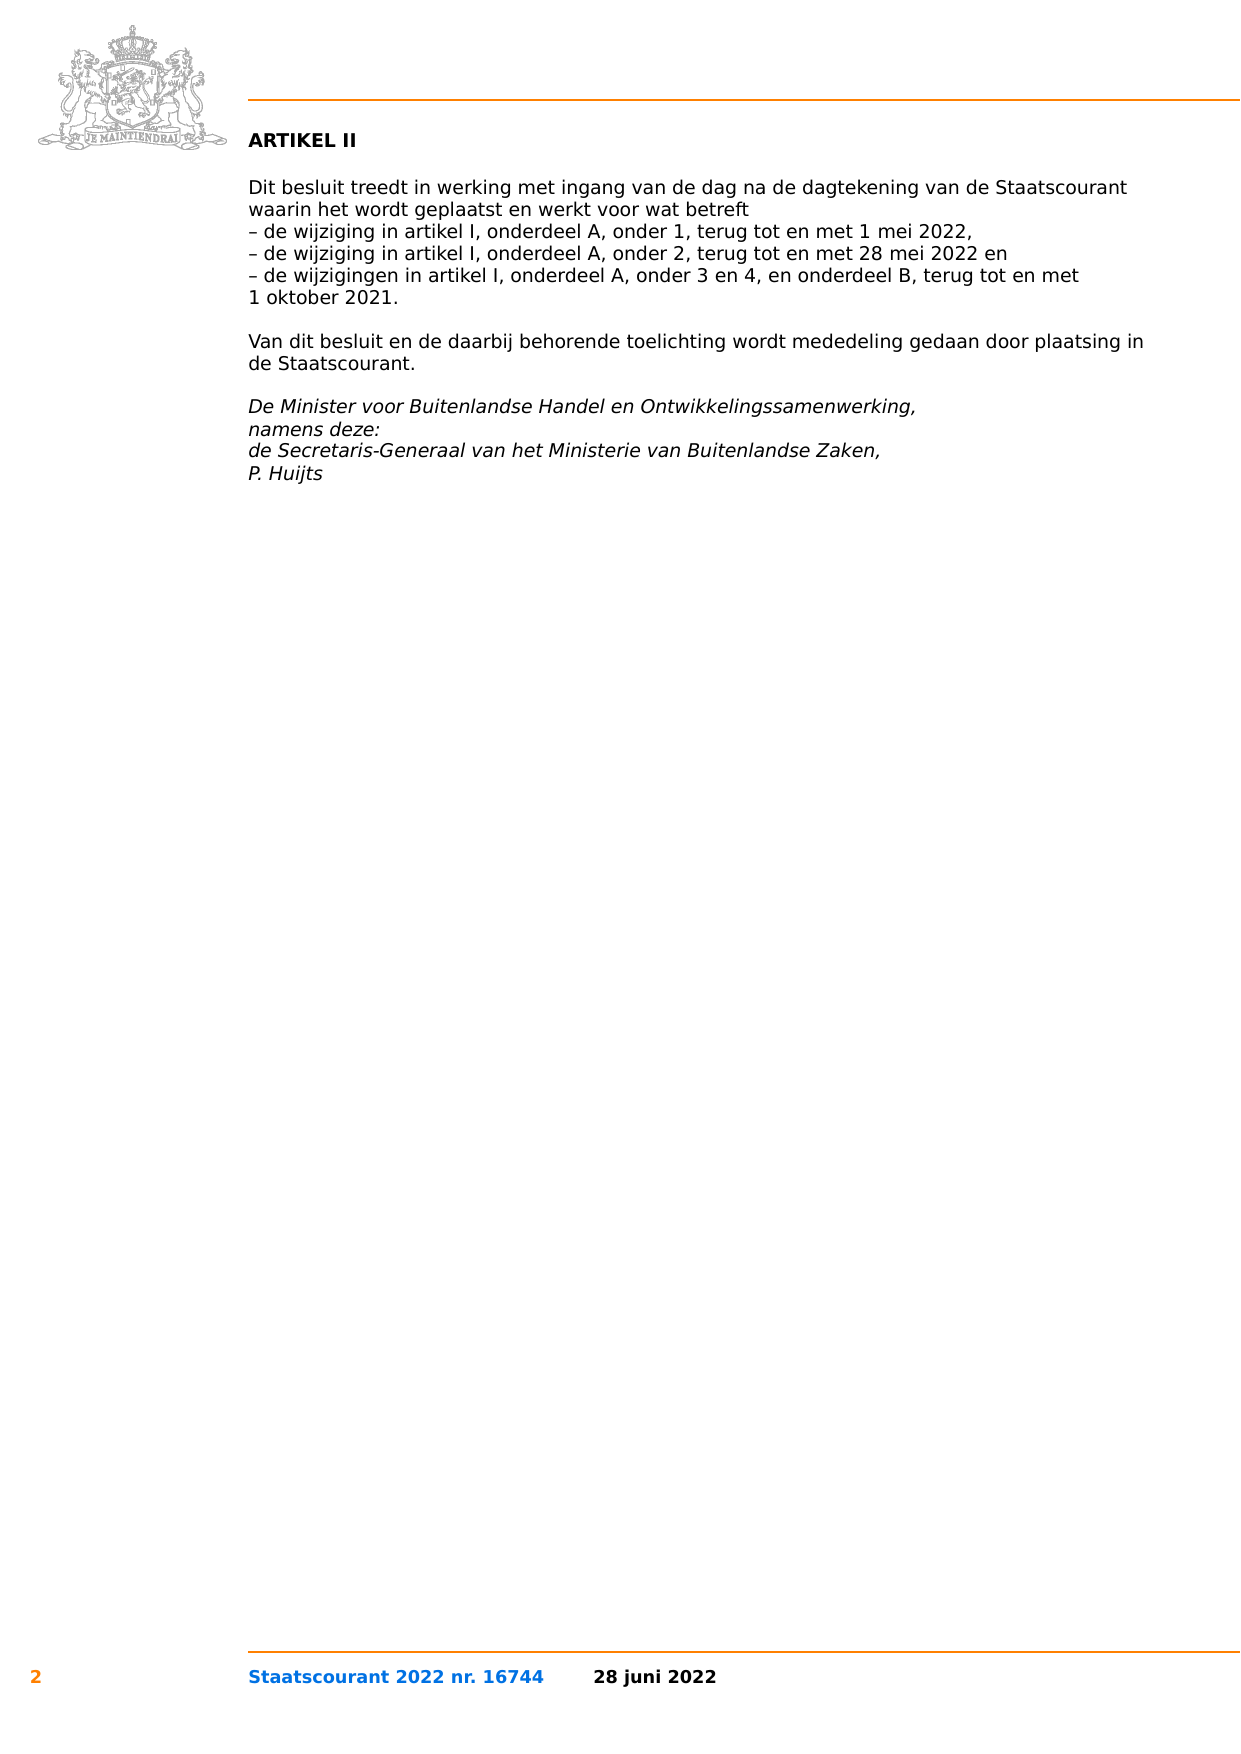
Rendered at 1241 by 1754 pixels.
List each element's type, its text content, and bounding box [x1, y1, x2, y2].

subtitle ARTIKEL II [248, 130, 1163, 152]
text – de wijziging in artikel I, onderdeel A, onder 2, terug tot en met 28 mei 2022 en [248, 243, 1163, 265]
text Dit besluit treedt in werking met ingang van de dag na de dagtekening van de Staatscourant waarin het wordt geplaatst en werkt voor wat betreft [248, 177, 1163, 221]
picture [38, 25, 227, 150]
text – de wijzigingen in artikel I, onderdeel A, onder 3 en 4, en onderdeel B, terug tot en met 1 oktober 2021. [248, 265, 1163, 309]
text De Minister voor Buitenlandse Handel en Ontwikkelingssamenwerking, namens deze: de Secretaris-Generaal van het Ministerie van Buitenlandse Zaken, P. Huijts [248, 396, 1163, 484]
text – de wijziging in artikel I, onderdeel A, onder 1, terug tot en met 1 mei 2022, [248, 221, 1163, 243]
text Van dit besluit en de daarbij behorende toelichting wordt mededeling gedaan door plaatsing in de Staatscourant. [248, 331, 1163, 374]
